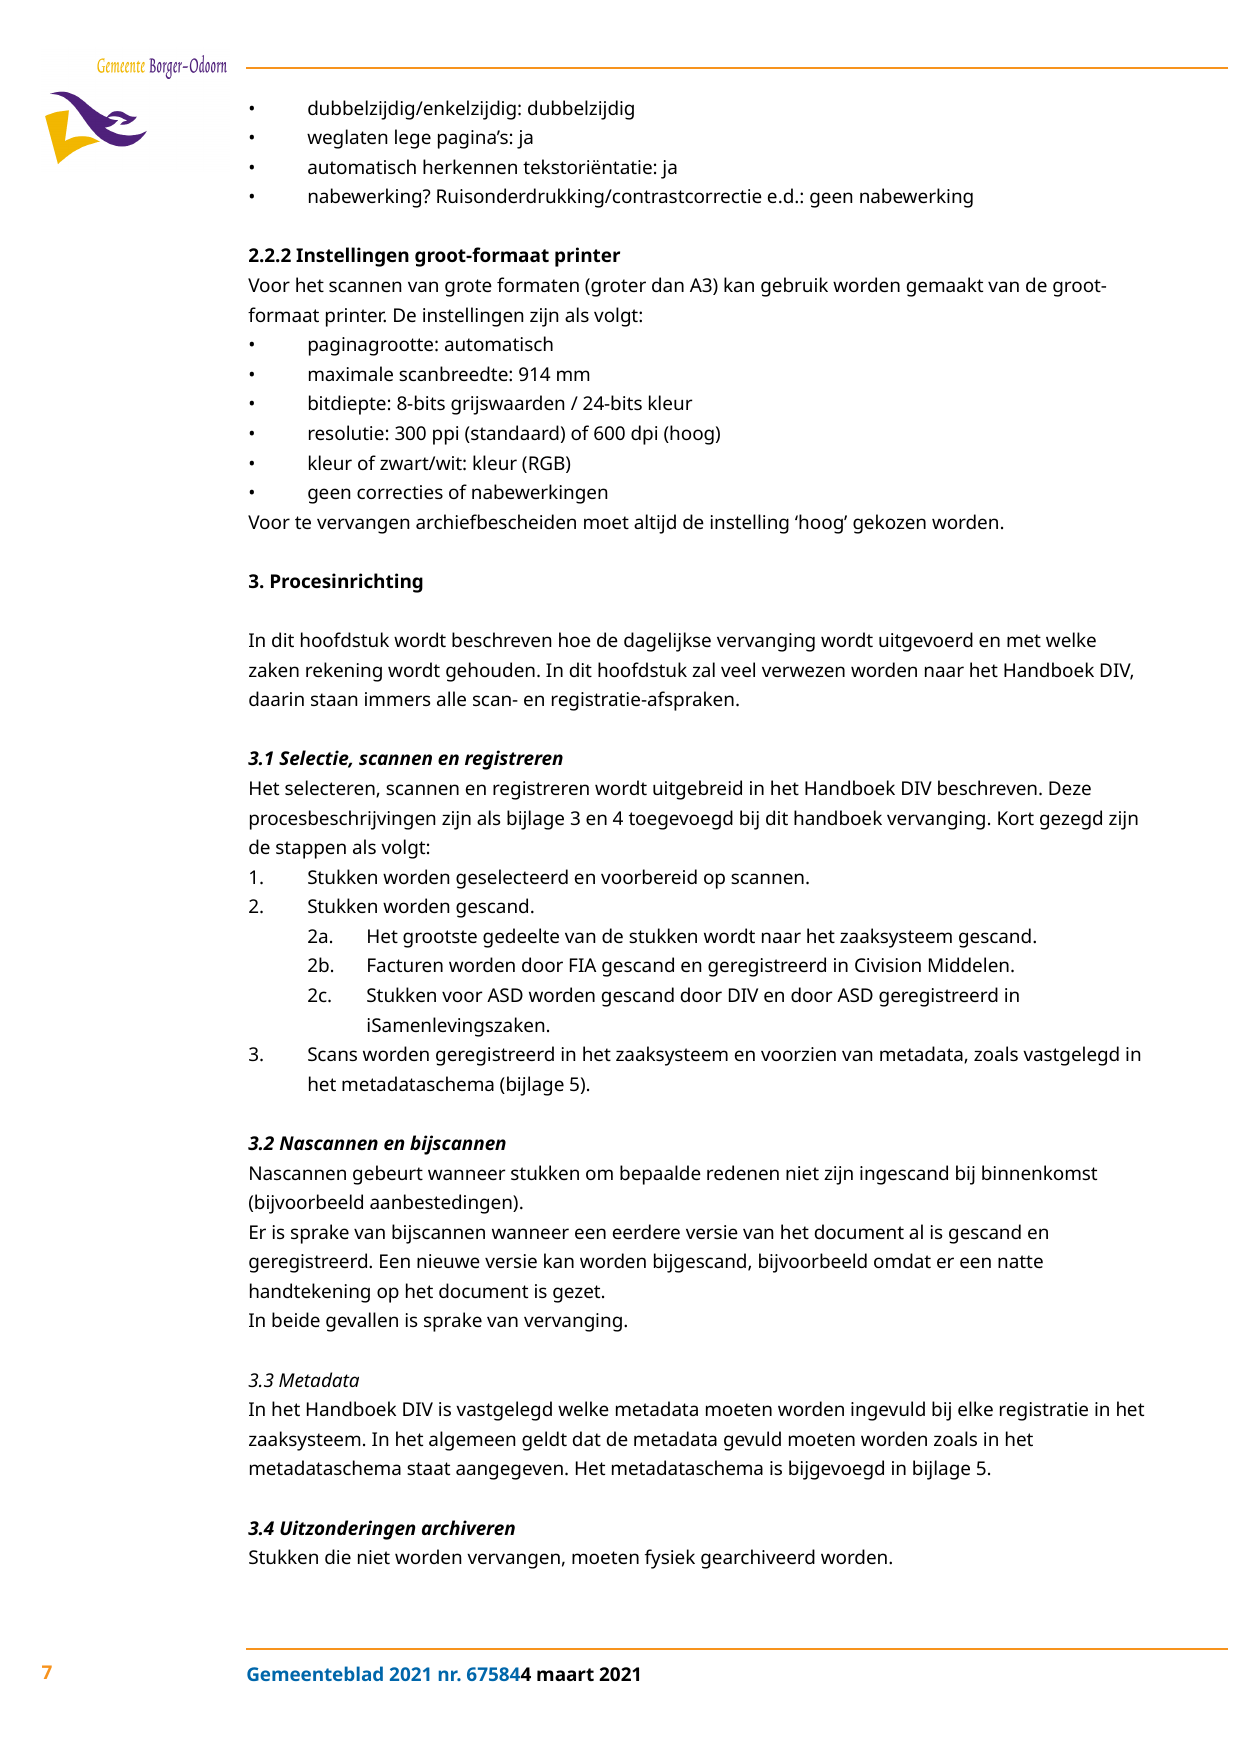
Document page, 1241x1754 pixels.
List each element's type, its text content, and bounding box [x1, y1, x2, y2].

list geen correcties of nabewerkingen [248, 479, 1152, 505]
text In beide gevallen is sprake van vervanging. [248, 1308, 1152, 1333]
list weglaten lege pagina’s: ja [248, 124, 1152, 150]
list Stukken voor ASD worden gescand door DIV en door ASD geregistreerd in iSamenlevingszaken. [307, 982, 1152, 1038]
picture [41, 47, 231, 172]
list dubbelzijdig/enkelzijdig: dubbelzijdig [248, 95, 1152, 121]
text 3. Procesinrichting [248, 568, 1152, 594]
list bitdiepte: 8-bits grijswaarden / 24-bits kleur [248, 391, 1152, 416]
text Voor het scannen van grote formaten (groter dan A3) kan gebruik worden gemaakt van de groot-formaat printer. De instellingen zijn als volgt: [248, 272, 1152, 328]
text 3.4 Uitzonderingen archiveren [248, 1515, 1152, 1541]
text Voor te vervangen archiefbescheiden moet altijd de instelling ‘hoog’ gekozen worden. [248, 509, 1152, 535]
list maximale scanbreedte: 914 mm [248, 361, 1152, 387]
list automatisch herkennen tekstoriëntatie: ja [248, 154, 1152, 180]
text In het Handboek DIV is vastgelegd welke metadata moeten worden ingevuld bij elke registratie in het zaaksysteem. In het algemeen geldt dat de metadata gevuld moeten worden zoals in het metadataschema staat aangegeven. Het metadataschema is bijgevoegd in bijlage 5. [248, 1396, 1152, 1481]
text 3.3 Metadata [248, 1367, 1152, 1393]
text Er is sprake van bijscannen wanneer een eerdere versie van het document al is gescand en geregistreerd. Een nieuwe versie kan worden bijgescand, bijvoorbeeld omdat er een natte handtekening op het document is gezet. [248, 1219, 1152, 1304]
list nabewerking? Ruisonderdrukking/contrastcorrectie e.d.: geen nabewerking [248, 183, 1152, 209]
list paginagrootte: automatisch [248, 331, 1152, 357]
text 3.2 Nascannen en bijscannen [248, 1130, 1152, 1156]
text Het selecteren, scannen en registreren wordt uitgebreid in het Handboek DIV beschreven. Deze procesbeschrijvingen zijn als bijlage 3 en 4 toegevoegd bij dit handboek vervanging. Kort gezegd zijn de stappen als volgt: [248, 775, 1152, 860]
text 2.2.2 Instellingen groot-formaat printer [248, 243, 1152, 268]
list kleur of zwart/wit: kleur (RGB) [248, 450, 1152, 476]
list Stukken worden geselecteerd en voorbereid op scannen. [248, 864, 1152, 890]
list Het grootste gedeelte van de stukken wordt naar het zaaksysteem gescand. [307, 923, 1152, 949]
text In dit hoofdstuk wordt beschreven hoe de dagelijkse vervanging wordt uitgevoerd en met welke zaken rekening wordt gehouden. In dit hoofdstuk zal veel verwezen worden naar het Handboek DIV, daarin staan immers alle scan- en registratie-afspraken. [248, 627, 1152, 712]
text Nascannen gebeurt wanneer stukken om bepaalde redenen niet zijn ingescand bij binnenkomst (bijvoorbeeld aanbestedingen). [248, 1160, 1152, 1215]
list Scans worden geregistreerd in het zaaksysteem en voorzien van metadata, zoals vastgelegd in het metadataschema (bijlage 5). [248, 1041, 1152, 1097]
list Facturen worden door FIA gescand en geregistreerd in Civision Middelen. [307, 953, 1152, 978]
text Stukken die niet worden vervangen, moeten fysiek gearchiveerd worden. [248, 1544, 1152, 1570]
list resolutie: 300 ppi (standaard) of 600 dpi (hoog) [248, 420, 1152, 446]
list Stukken worden gescand. [248, 893, 1152, 919]
text 3.1 Selectie, scannen en registreren [248, 746, 1152, 771]
